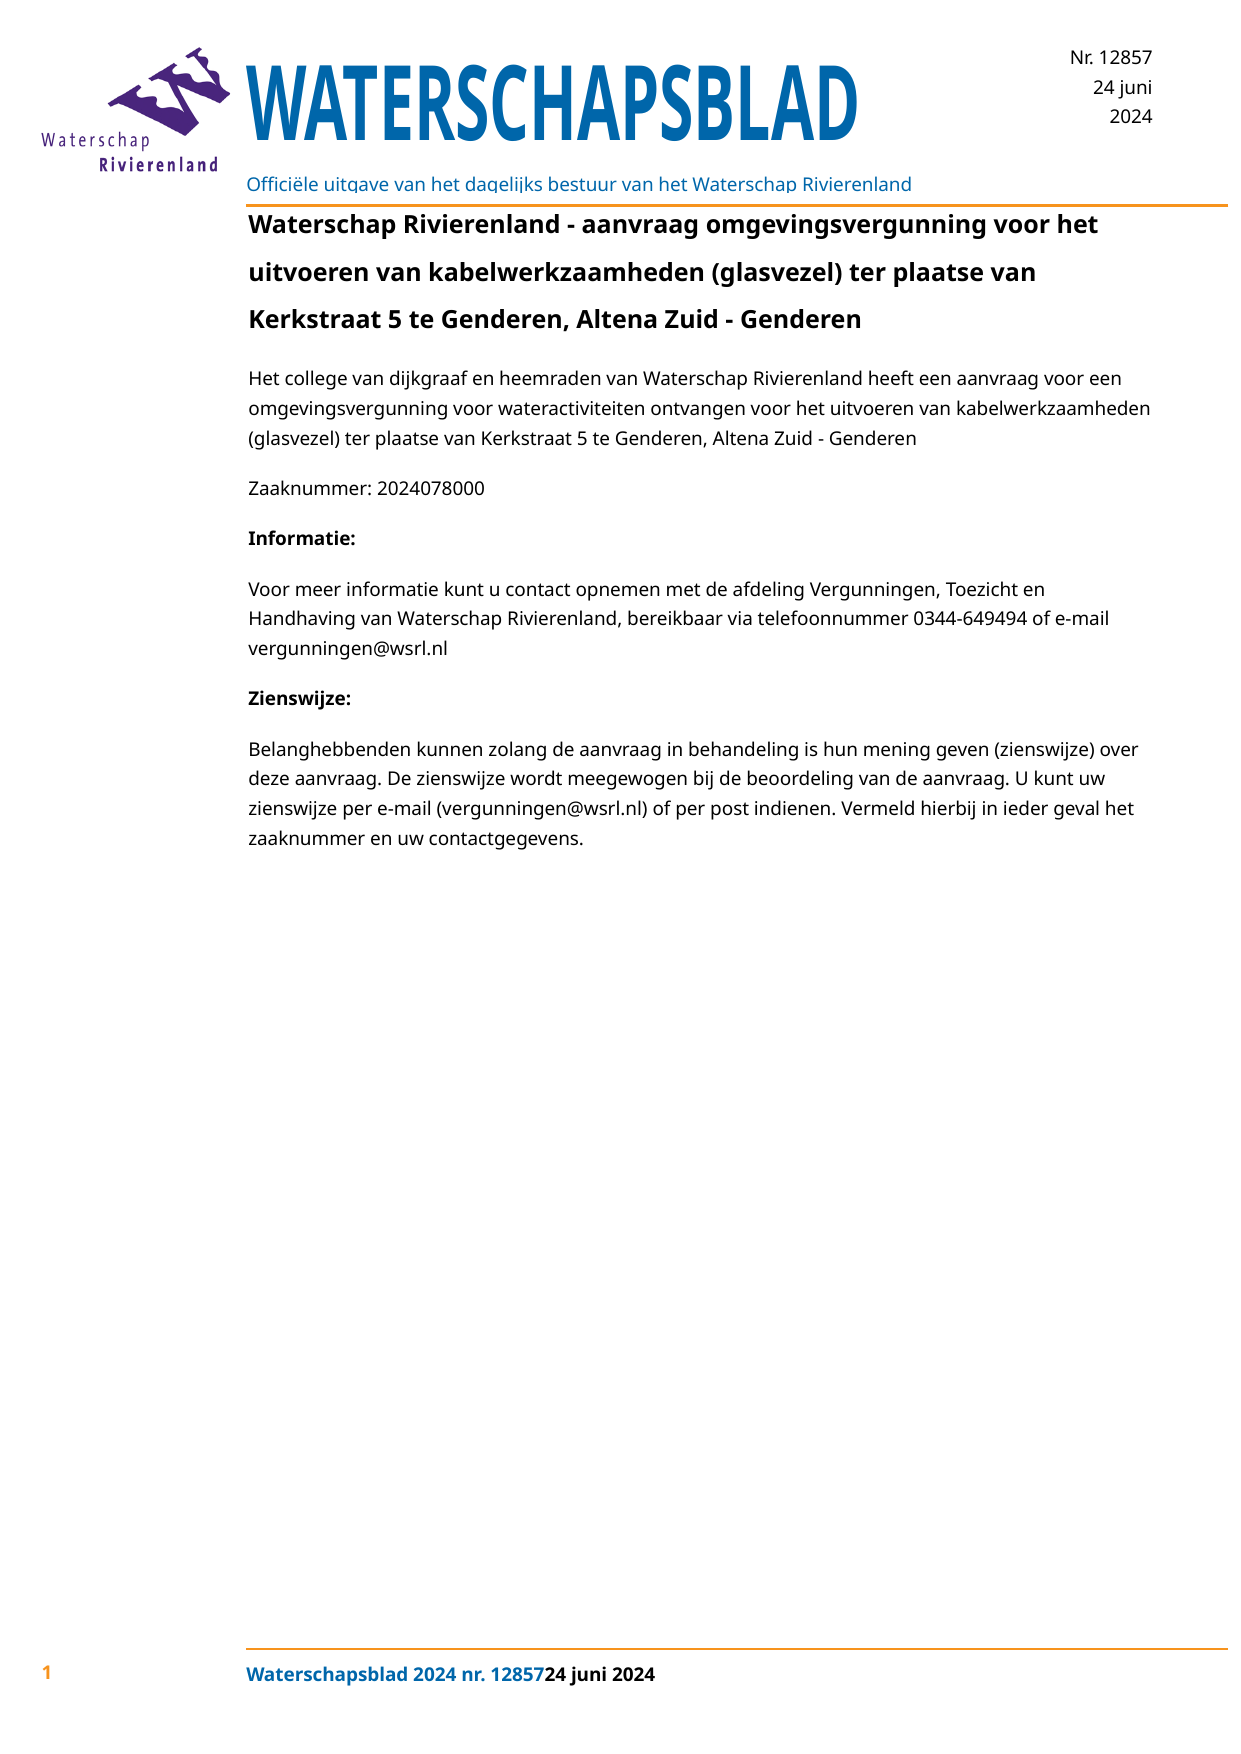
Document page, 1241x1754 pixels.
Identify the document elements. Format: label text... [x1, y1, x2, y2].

text Het college van dijkgraaf en heemraden van Waterschap Rivierenland heeft een aanvraag voor een omgevingsvergunning voor wateractiviteiten ontvangen voor het uitvoeren van kabelwerkzaamheden (glasvezel) ter plaatse van Kerkstraat 5 te Genderen, Altena Zuid - Genderen [248, 366, 1152, 450]
text Belanghebbenden kunnen zolang de aanvraag in behandeling is hun mening geven (zienswijze) over deze aanvraag. De zienswijze wordt meegewogen bij de beoordeling van de aanvraag. U kunt uw zienswijze per e-mail (vergunningen@wsrl.nl) of per post indienen. Vermeld hierbij in ieder geval het zaaknummer en uw contactgegevens. [248, 736, 1152, 850]
text Voor meer informatie kunt u contact opnemen met de afdeling Vergunningen, Toezicht en Handhaving van Waterschap Rivierenland, bereikbaar via telefoonnummer 0344-649494 of e-mail vergunningen@wsrl.nl [248, 576, 1152, 661]
text Waterschap Rivierenland - aanvraag omgevingsvergunning voor het uitvoeren van kabelwerkzaamheden (glasvezel) ter plaatse van Kerkstraat 5 te Genderen, Altena Zuid - Genderen [248, 207, 1152, 336]
text Zienswijze: [248, 686, 1152, 711]
text Informatie: [248, 526, 1152, 551]
picture [41, 47, 231, 172]
text Zaaknummer: 2024078000 [248, 475, 1152, 501]
